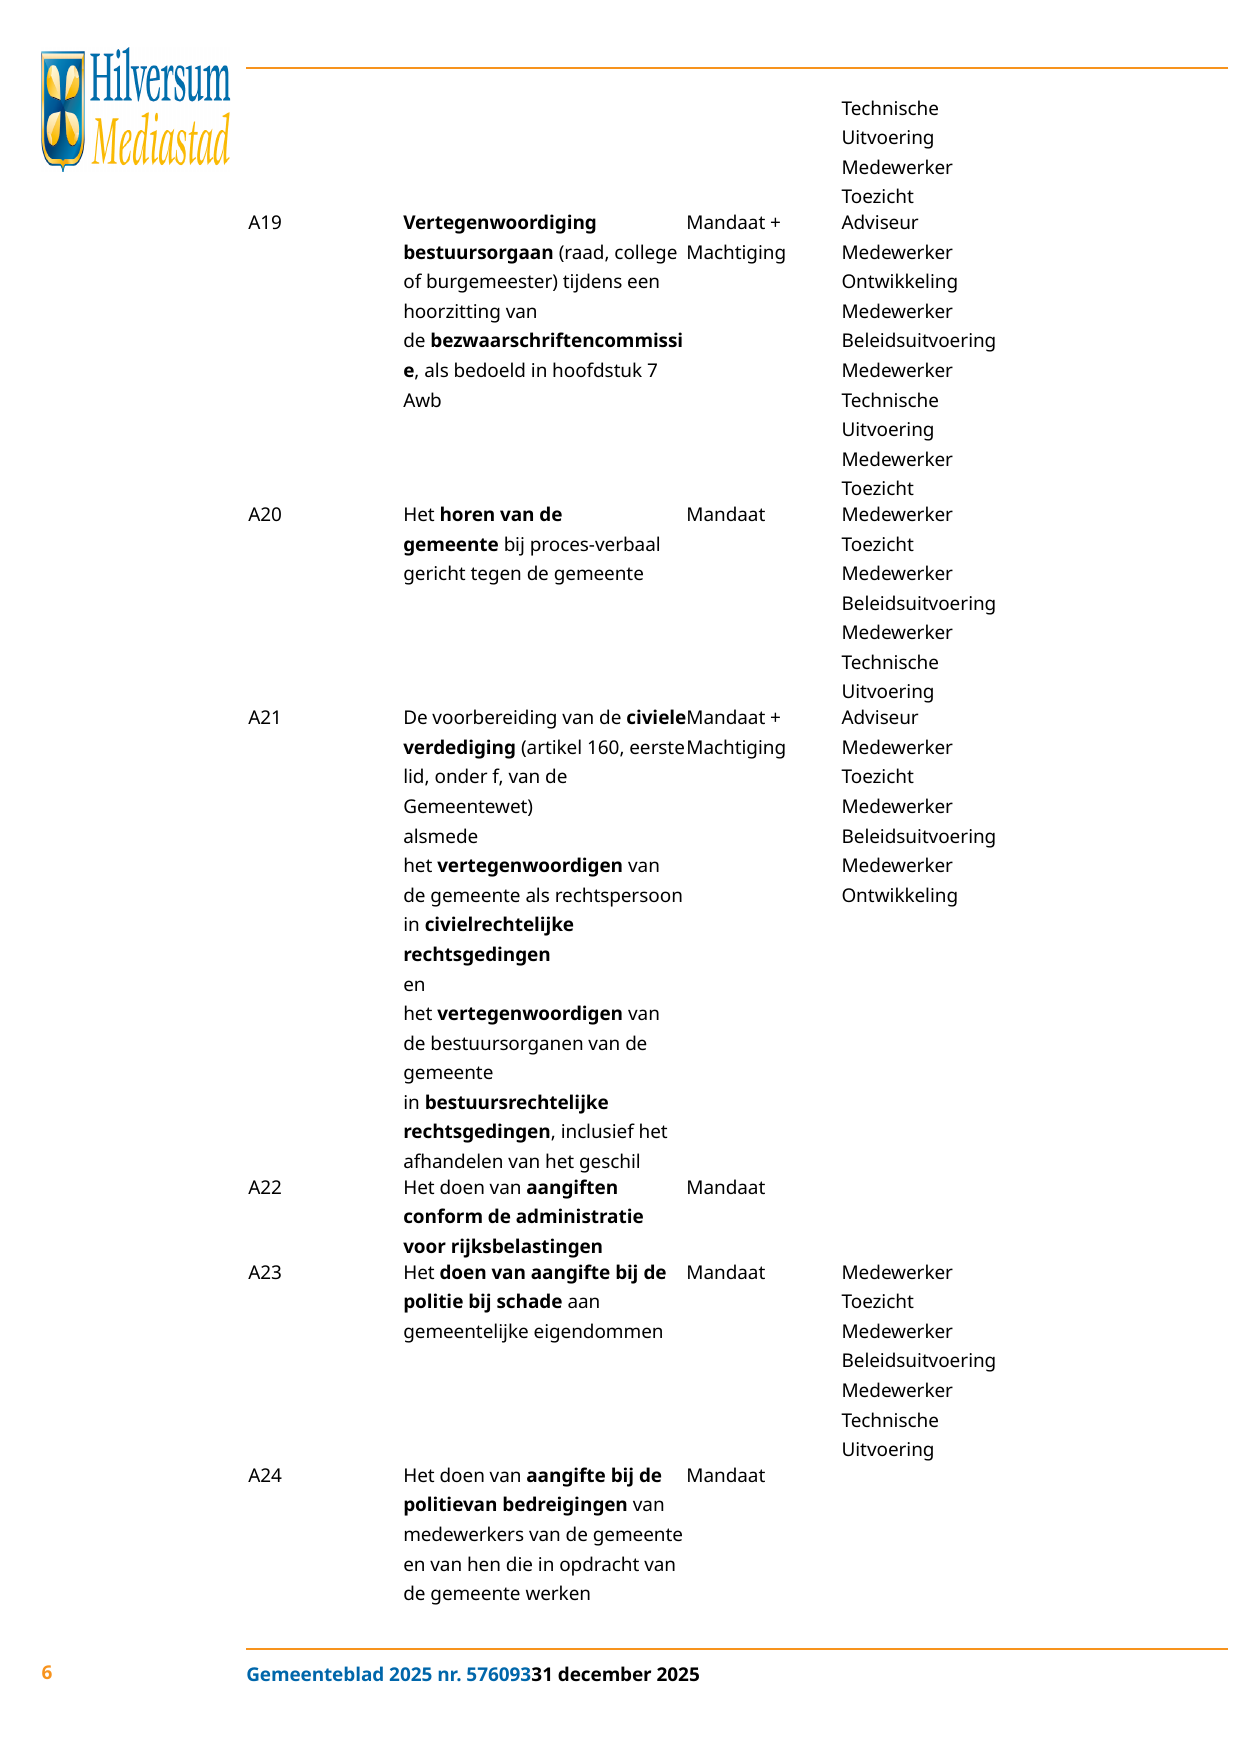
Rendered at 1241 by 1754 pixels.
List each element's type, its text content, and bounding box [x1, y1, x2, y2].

table_cell A21 [248, 705, 403, 1174]
table_cell Medewerker Toezicht Medewerker Beleidsuitvoering Medewerker Technische Uitvoering [841, 1259, 996, 1462]
table_cell [996, 705, 1152, 1174]
table_cell [996, 501, 1152, 704]
picture [41, 47, 231, 172]
table_cell A20 [248, 501, 403, 704]
table_cell Het doen van aangiften conform de administratie voor rijksbelastingen [403, 1174, 686, 1259]
table_cell Mandaat [686, 1259, 841, 1462]
table_cell Adviseur Medewerker Toezicht Medewerker Beleidsuitvoering Medewerker Ontwikkeling [841, 705, 996, 1174]
table_cell [996, 209, 1152, 501]
table_cell [996, 1462, 1152, 1606]
table_cell Het doen van aangifte bij de politie bij schade aan gemeentelijke eigendommen [403, 1259, 686, 1462]
table_cell [996, 95, 1152, 209]
table_cell Het horen van de gemeente bij proces-verbaal gericht tegen de gemeente [403, 501, 686, 704]
table_cell A23 [248, 1259, 403, 1462]
table_cell Mandaat + Machtiging [686, 209, 841, 501]
table_cell Technische Uitvoering Medewerker Toezicht [841, 95, 996, 209]
table_cell A24 [248, 1462, 403, 1606]
table_cell A22 [248, 1174, 403, 1259]
table_cell Mandaat [686, 501, 841, 704]
table_cell [403, 95, 686, 209]
table_cell [841, 1174, 996, 1259]
table_cell De voorbereiding van de civiele verdediging (artikel 160, eerste lid, onder f, van de Gemeentewet) alsmede het vertegenwoordigen van de gemeente als rechtspersoon in civielrechtelijke rechtsgedingen en het vertegenwoordigen van de bestuursorganen van de gemeente in bestuursrechtelijke rechtsgedingen, inclusief het afhandelen van het geschil [403, 705, 686, 1174]
table_cell Mandaat [686, 1462, 841, 1606]
table_cell [686, 95, 841, 209]
table_cell [248, 95, 403, 209]
table_cell Medewerker Toezicht Medewerker Beleidsuitvoering Medewerker Technische Uitvoering [841, 501, 996, 704]
table_cell Adviseur Medewerker Ontwikkeling Medewerker Beleidsuitvoering Medewerker Technische Uitvoering Medewerker Toezicht [841, 209, 996, 501]
table_cell [841, 1462, 996, 1606]
table_cell Vertegenwoordiging bestuursorgaan (raad, college of burgemeester) tijdens een hoorzitting van de bezwaarschriftencommissie, als bedoeld in hoofdstuk 7 Awb [403, 209, 686, 501]
table_cell [996, 1259, 1152, 1462]
table_cell Mandaat + Machtiging [686, 705, 841, 1174]
table_cell [996, 1174, 1152, 1259]
table_cell Mandaat [686, 1174, 841, 1259]
table_cell Het doen van aangifte bij de politievan bedreigingen van medewerkers van de gemeente en van hen die in opdracht van de gemeente werken [403, 1462, 686, 1606]
table_cell A19 [248, 209, 403, 501]
